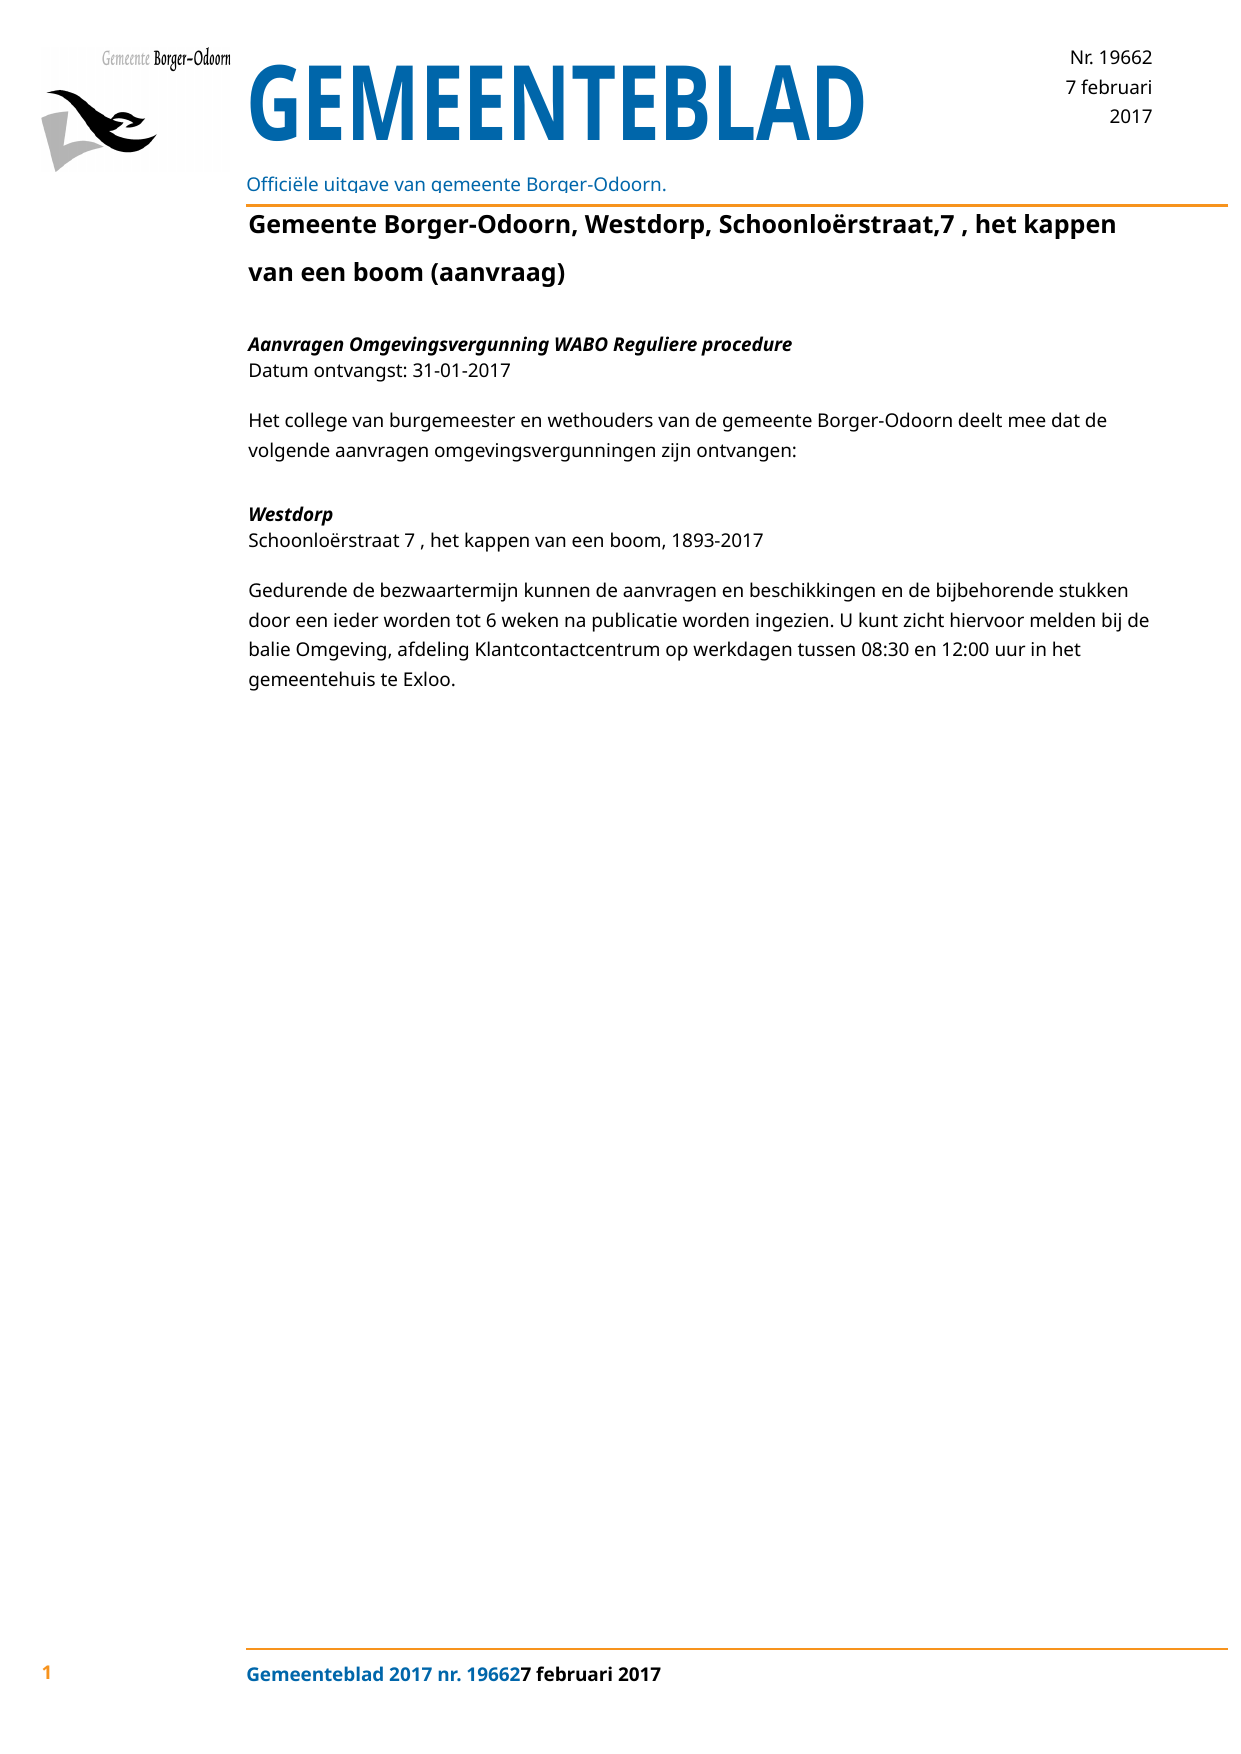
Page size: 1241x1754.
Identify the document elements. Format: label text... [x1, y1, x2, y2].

text Aanvragen Omgevingsvergunning WABO Reguliere procedure [248, 331, 1152, 357]
text Gemeente Borger-Odoorn, Westdorp, Schoonloërstraat,7 , het kappen van een boom (aanvraag) [248, 207, 1152, 288]
text Schoonloërstraat 7 , het kappen van een boom, 1893-2017 [248, 527, 1152, 553]
text Westdorp [248, 501, 1152, 527]
text Het college van burgemeester en wethouders van de gemeente Borger-Odoorn deelt mee dat de volgende aanvragen omgevingsvergunningen zijn ontvangen: [248, 408, 1152, 463]
text Gedurende de bezwaartermijn kunnen de aanvragen en beschikkingen en de bijbehorende stukken door een ieder worden tot 6 weken na publicatie worden ingezien. U kunt zicht hiervoor melden bij de balie Omgeving, afdeling Klantcontactcentrum op werkdagen tussen 08:30 en 12:00 uur in het gemeentehuis te Exloo. [248, 577, 1152, 692]
text Datum ontvangst: 31-01-2017 [248, 357, 1152, 383]
picture [41, 47, 231, 172]
